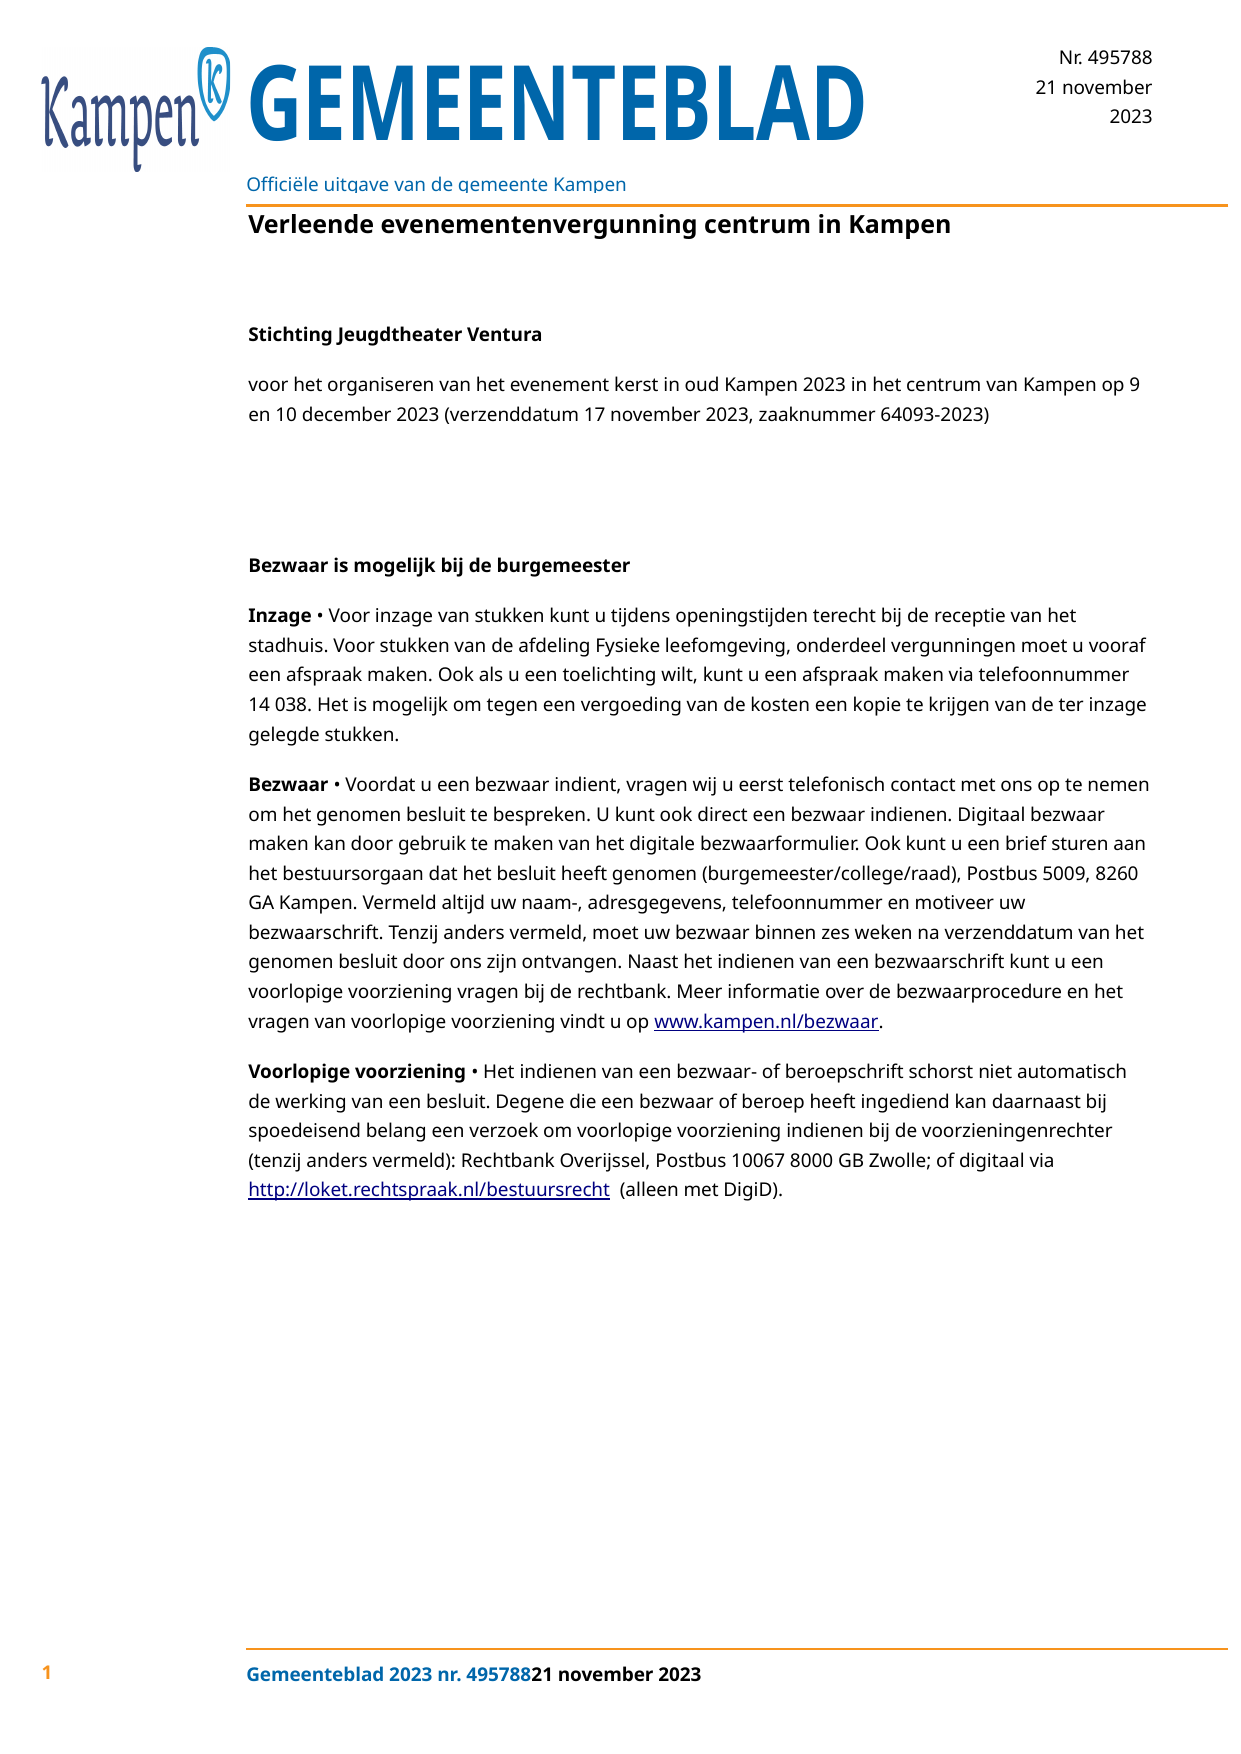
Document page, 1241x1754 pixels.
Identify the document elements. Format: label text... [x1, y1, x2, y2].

text Verleende evenementenvergunning centrum in Kampen [248, 207, 1152, 241]
text voor het organiseren van het evenement kerst in oud Kampen 2023 in het centrum van Kampen op 9 en 10 december 2023 (verzenddatum 17 november 2023, zaaknummer 64093-2023) [248, 371, 1152, 426]
text Voorlopige voorziening • Het indienen van een bezwaar- of beroepschrift schorst niet automatisch de werking van een besluit. Degene die een bezwaar of beroep heeft ingediend kan daarnaast bij spoedeisend belang een verzoek om voorlopige voorziening indienen bij de voorzieningenrechter (tenzij anders vermeld): Rechtbank Overijssel, Postbus 10067 8000 GB Zwolle; of digitaal via http://loket.rechtspraak.nl/bestuursrecht (alleen met DigiD). [248, 1058, 1152, 1202]
text Stichting Jeugdtheater Ventura [248, 321, 1152, 346]
picture [41, 47, 231, 172]
text Bezwaar • Voordat u een bezwaar indient, vragen wij u eerst telefonisch contact met ons op te nemen om het genomen besluit te bespreken. U kunt ook direct een bezwaar indienen. Digitaal bezwaar maken kan door gebruik te maken van het digitale bezwaarformulier. Ook kunt u een brief sturen aan het bestuursorgaan dat het besluit heeft genomen (burgemeester/college/raad), Postbus 5009, 8260 GA Kampen. Vermeld altijd uw naam-, adresgegevens, telefoonnummer en motiveer uw bezwaarschrift. Tenzij anders vermeld, moet uw bezwaar binnen zes weken na verzenddatum van het genomen besluit door ons zijn ontvangen. Naast het indienen van een bezwaarschrift kunt u een voorlopige voorziening vragen bij de rechtbank. Meer informatie over de bezwaarprocedure en het vragen van voorlopige voorziening vindt u op www.kampen.nl/bezwaar. [248, 771, 1152, 1033]
text Bezwaar is mogelijk bij de burgemeester [248, 552, 1152, 578]
text Inzage • Voor inzage van stukken kunt u tijdens openingstijden terecht bij de receptie van het stadhuis. Voor stukken van de afdeling Fysieke leefomgeving, onderdeel vergunningen moet u vooraf een afspraak maken. Ook als u een toelichting wilt, kunt u een afspraak maken via telefoonnummer 14 038. Het is mogelijk om tegen een vergoeding van de kosten een kopie te krijgen van de ter inzage gelegde stukken. [248, 602, 1152, 746]
